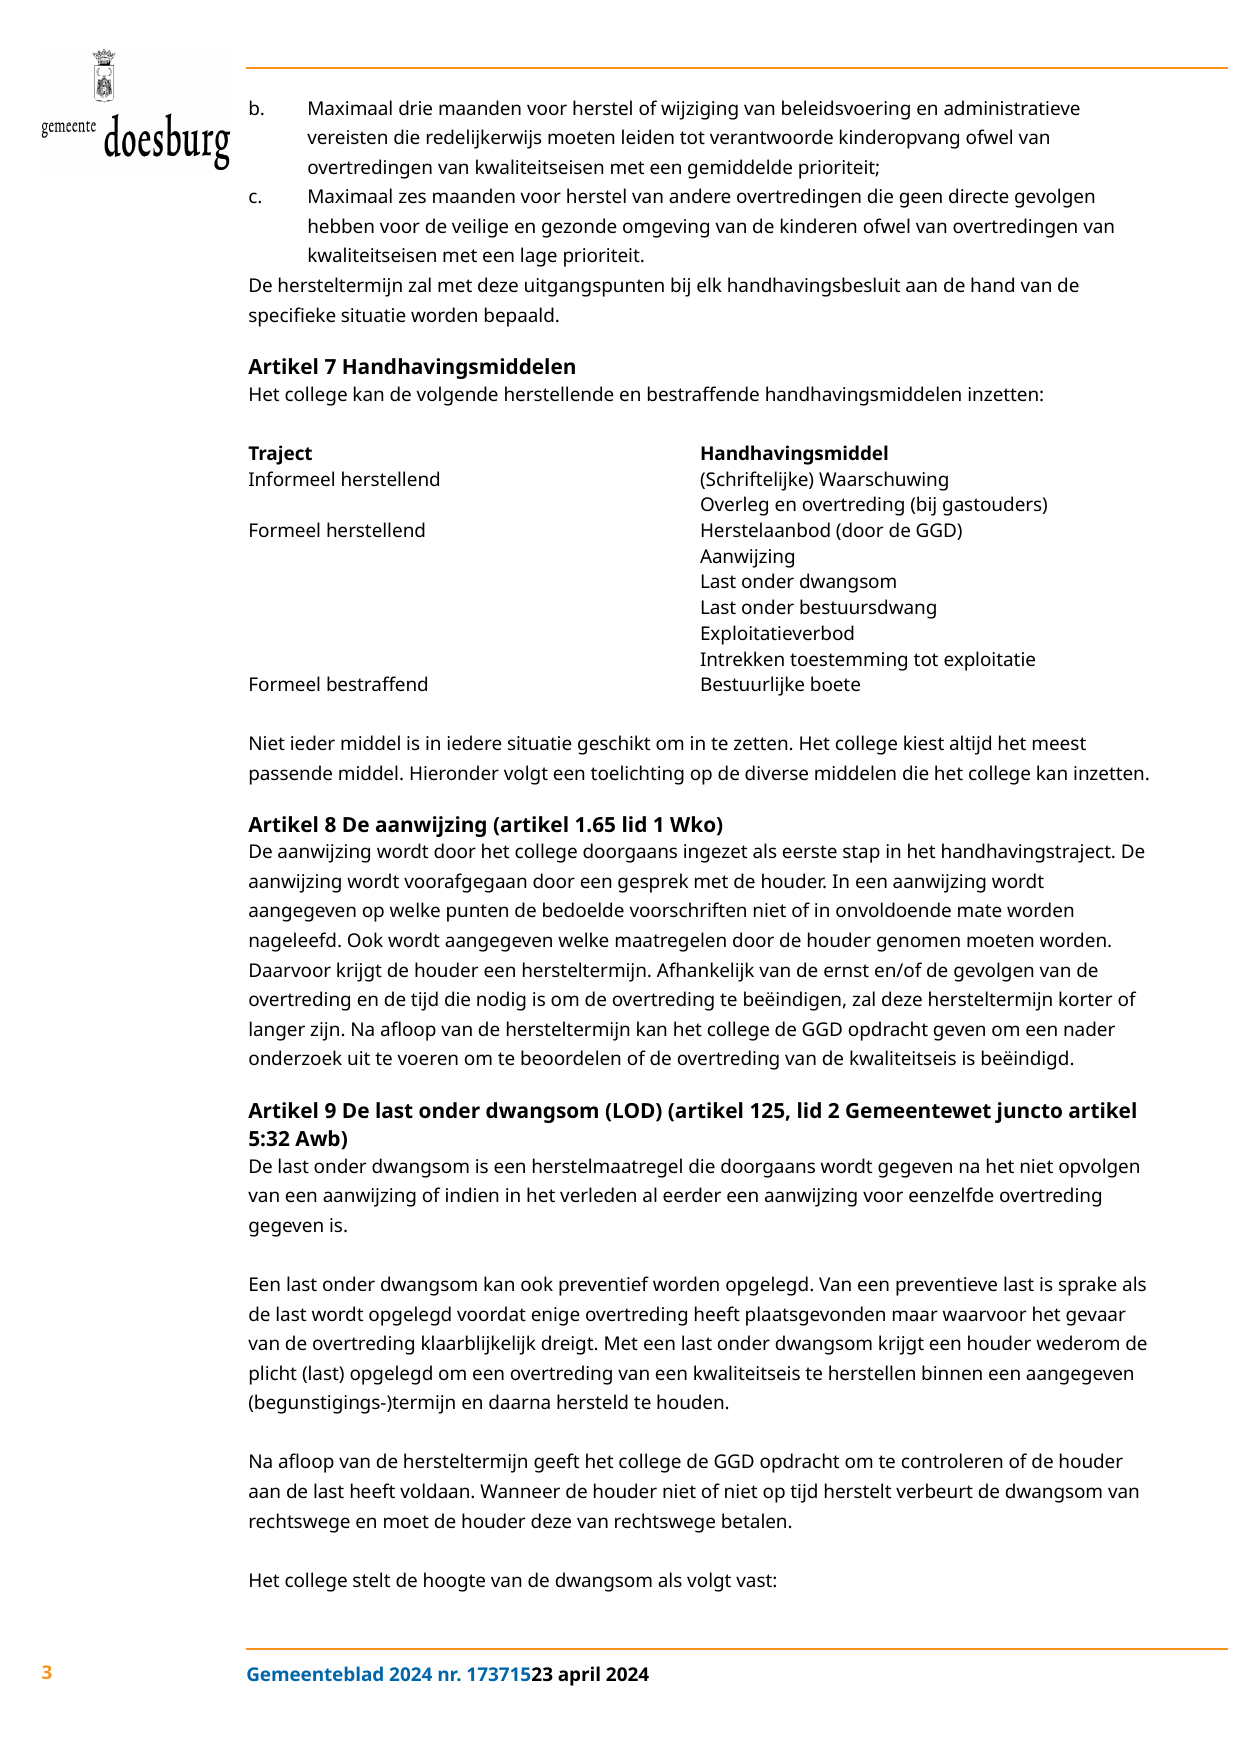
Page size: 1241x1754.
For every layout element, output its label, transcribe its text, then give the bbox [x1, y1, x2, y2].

text Artikel 9 De last onder dwangsom (LOD) (artikel 125, lid 2 Gemeentewet juncto artikel 5:32 Awb) [248, 1096, 1152, 1153]
table_cell Formeel bestraffend [248, 672, 700, 697]
table_cell Exploitatieverbod [700, 620, 1152, 646]
table_cell Bestuurlijke boete [700, 672, 1152, 697]
text Het college kan de volgende herstellende en bestraffende handhavingsmiddelen inzetten: [248, 381, 1152, 406]
text Niet ieder middel is in iedere situatie geschikt om in te zetten. Het college kiest altijd het meest passende middel. Hieronder volgt een toelichting op de diverse middelen die het college kan inzetten. [248, 730, 1152, 785]
text Het college stelt de hoogte van de dwangsom als volgt vast: [248, 1567, 1152, 1593]
table_cell Aanwijzing [700, 543, 1152, 569]
text Artikel 8 De aanwijzing (artikel 1.65 lid 1 Wko) [248, 810, 1152, 838]
table_cell Intrekken toestemming tot exploitatie [700, 646, 1152, 672]
table_header Traject [248, 440, 700, 466]
table_cell Last onder dwangsom [700, 569, 1152, 594]
text De aanwijzing wordt door het college doorgaans ingezet als eerste stap in het handhavingstraject. De aanwijzing wordt voorafgegaan door een gesprek met de houder. In een aanwijzing wordt aangegeven op welke punten de bedoelde voorschriften niet of in onvoldoende mate worden nageleefd. Ook wordt aangegeven welke maatregelen door de houder genomen moeten worden. Daarvoor krijgt de houder een hersteltermijn. Afhankelijk van de ernst en/of de gevolgen van de overtreding en de tijd die nodig is om de overtreding te beëindigen, zal deze hersteltermijn korter of langer zijn. Na afloop van de hersteltermijn kan het college de GGD opdracht geven om een nader onderzoek uit te voeren om te beoordelen of de overtreding van de kwaliteitseis is beëindigd. [248, 838, 1152, 1071]
table_cell Overleg en overtreding (bij gastouders) [700, 491, 1152, 517]
text Na afloop van de hersteltermijn geeft het college de GGD opdracht om te controleren of de houder aan de last heeft voldaan. Wanneer de houder niet of niet op tijd herstelt verbeurt de dwangsom van rechtswege en moet de houder deze van rechtswege betalen. [248, 1449, 1152, 1534]
list Maximaal drie maanden voor herstel of wijziging van beleidsvoering en administratieve vereisten die redelijkerwijs moeten leiden tot verantwoorde kinderopvang ofwel van overtredingen van kwaliteitseisen met een gemiddelde prioriteit; [248, 95, 1152, 180]
list Maximaal zes maanden voor herstel van andere overtredingen die geen directe gevolgen hebben voor de veilige en gezonde omgeving van de kinderen ofwel van overtredingen van kwaliteitseisen met een lage prioriteit. [248, 183, 1152, 268]
text De hersteltermijn zal met deze uitgangspunten bij elk handhavingsbesluit aan de hand van de specifieke situatie worden bepaald. [248, 272, 1152, 328]
table_cell Herstelaanbod (door de GGD) [700, 517, 1152, 543]
picture [41, 47, 231, 172]
table_cell [248, 491, 700, 517]
table_cell Informeel herstellend [248, 466, 700, 491]
text Artikel 7 Handhavingsmiddelen [248, 352, 1152, 381]
table_cell Formeel herstellend [248, 517, 700, 672]
text De last onder dwangsom is een herstelmaatregel die doorgaans wordt gegeven na het niet opvolgen van een aanwijzing of indien in het verleden al eerder een aanwijzing voor eenzelfde overtreding gegeven is. [248, 1153, 1152, 1238]
table_cell (Schriftelijke) Waarschuwing [700, 466, 1152, 491]
text Een last onder dwangsom kan ook preventief worden opgelegd. Van een preventieve last is sprake als de last wordt opgelegd voordat enige overtreding heeft plaatsgevonden maar waarvoor het gevaar van de overtreding klaarblijkelijk dreigt. Met een last onder dwangsom krijgt een houder wederom de plicht (last) opgelegd om een overtreding van een kwaliteitseis te herstellen binnen een aangegeven (begunstigings-)termijn en daarna hersteld te houden. [248, 1271, 1152, 1415]
table_header Handhavingsmiddel [700, 440, 1152, 466]
table_cell Last onder bestuursdwang [700, 594, 1152, 620]
